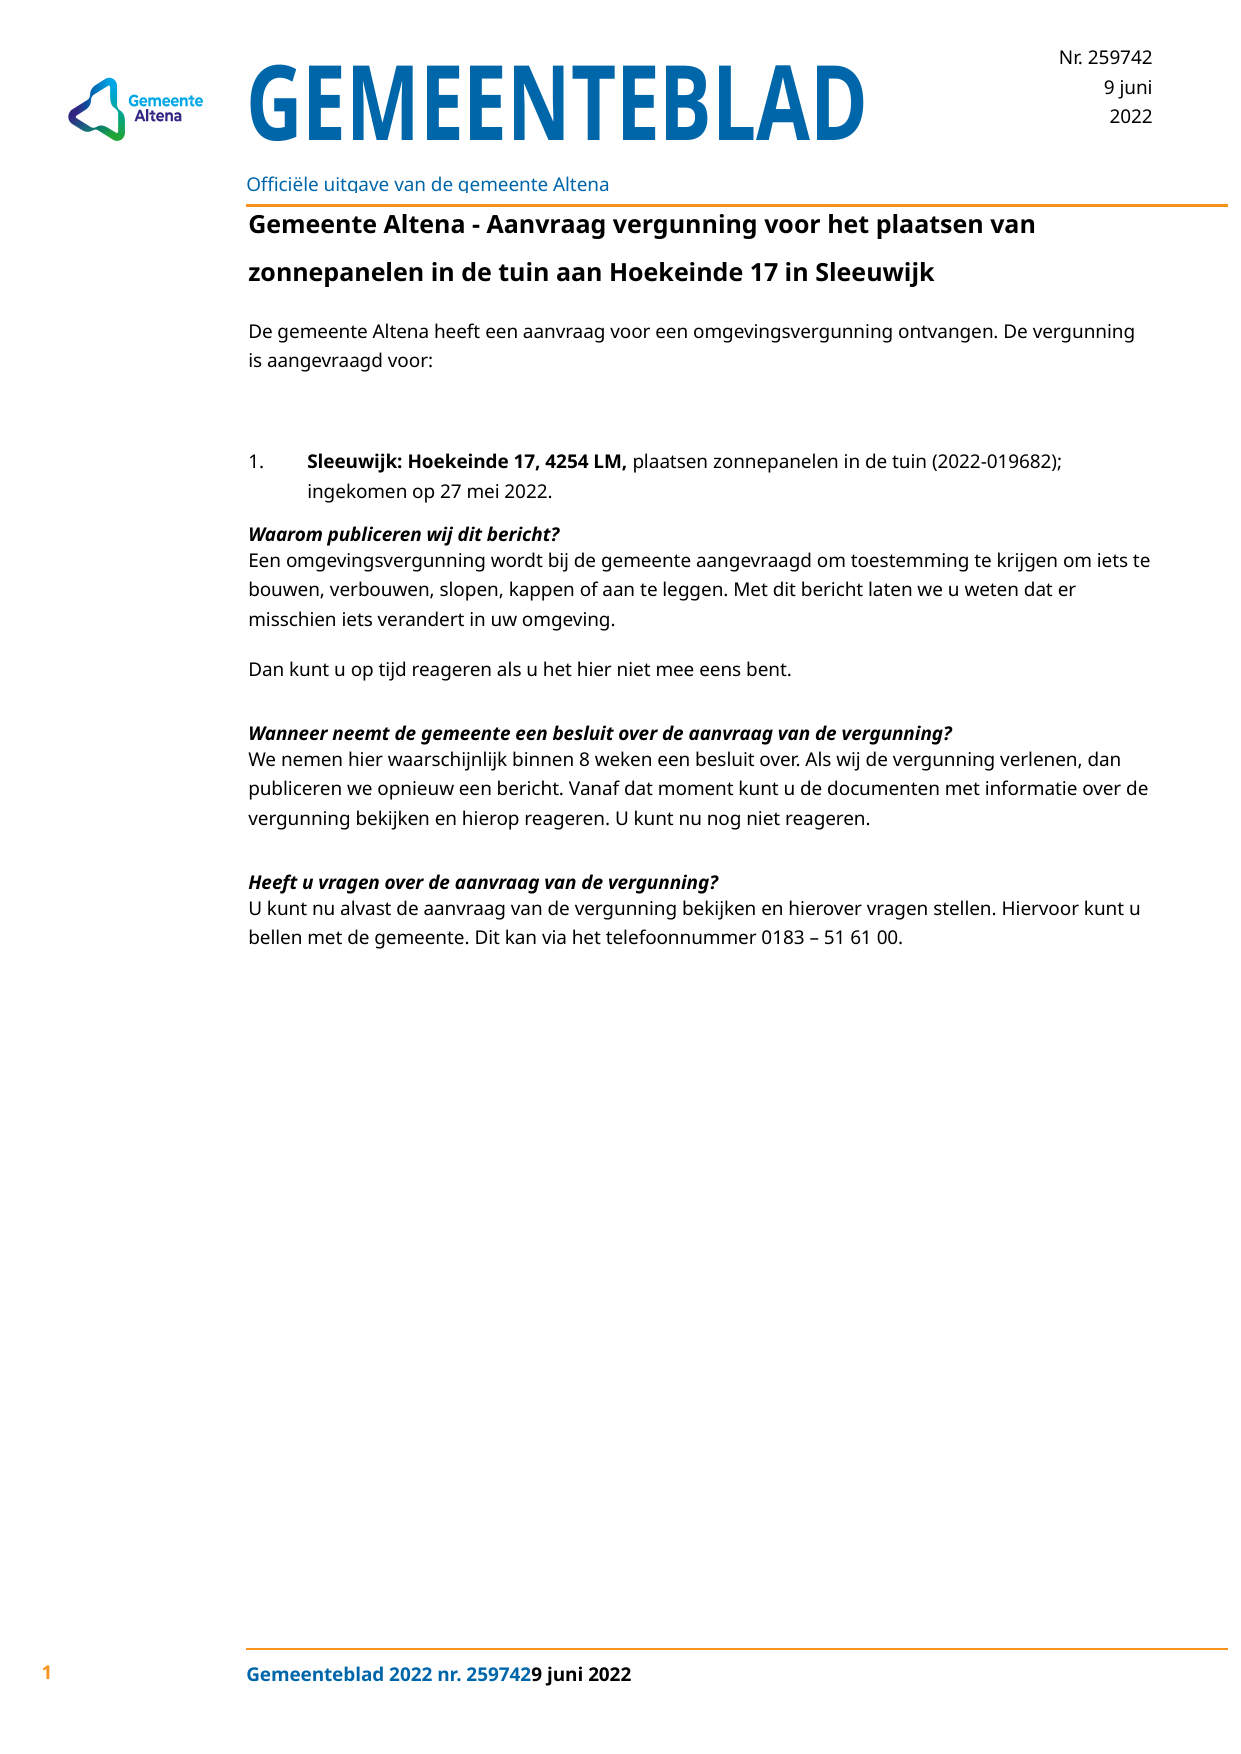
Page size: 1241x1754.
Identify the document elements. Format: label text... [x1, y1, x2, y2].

text Dan kunt u op tijd reageren als u het hier niet mee eens bent. [248, 656, 1152, 682]
picture [41, 47, 231, 172]
text Een omgevingsvergunning wordt bij de gemeente aangevraagd om toestemming te krijgen om iets te bouwen, verbouwen, slopen, kappen of aan te leggen. Met dit bericht laten we u weten dat er misschien iets verandert in uw omgeving. [248, 547, 1152, 632]
text Wanneer neemt de gemeente een besluit over de aanvraag van de vergunning? [248, 720, 1152, 746]
text De gemeente Altena heeft een aanvraag voor een omgevingsvergunning ontvangen. De vergunning is aangevraagd voor: [248, 318, 1152, 373]
list Sleeuwijk: Hoekeinde 17, 4254 LM, plaatsen zonnepanelen in de tuin (2022-019682); ingekomen op 27 mei 2022. [248, 448, 1152, 504]
text Waarom publiceren wij dit bericht? [248, 521, 1152, 547]
text Heeft u vragen over de aanvraag van de vergunning? [248, 869, 1152, 895]
text Gemeente Altena - Aanvraag vergunning voor het plaatsen van zonnepanelen in de tuin aan Hoekeinde 17 in Sleeuwijk [248, 207, 1152, 288]
text U kunt nu alvast de aanvraag van de vergunning bekijken en hierover vragen stellen. Hiervoor kunt u bellen met de gemeente. Dit kan via het telefoonnummer 0183 – 51 61 00. [248, 895, 1152, 950]
text We nemen hier waarschijnlijk binnen 8 weken een besluit over. Als wij de vergunning verlenen, dan publiceren we opnieuw een bericht. Vanaf dat moment kunt u de documenten met informatie over de vergunning bekijken en hierop reageren. U kunt nu nog niet reageren. [248, 746, 1152, 831]
